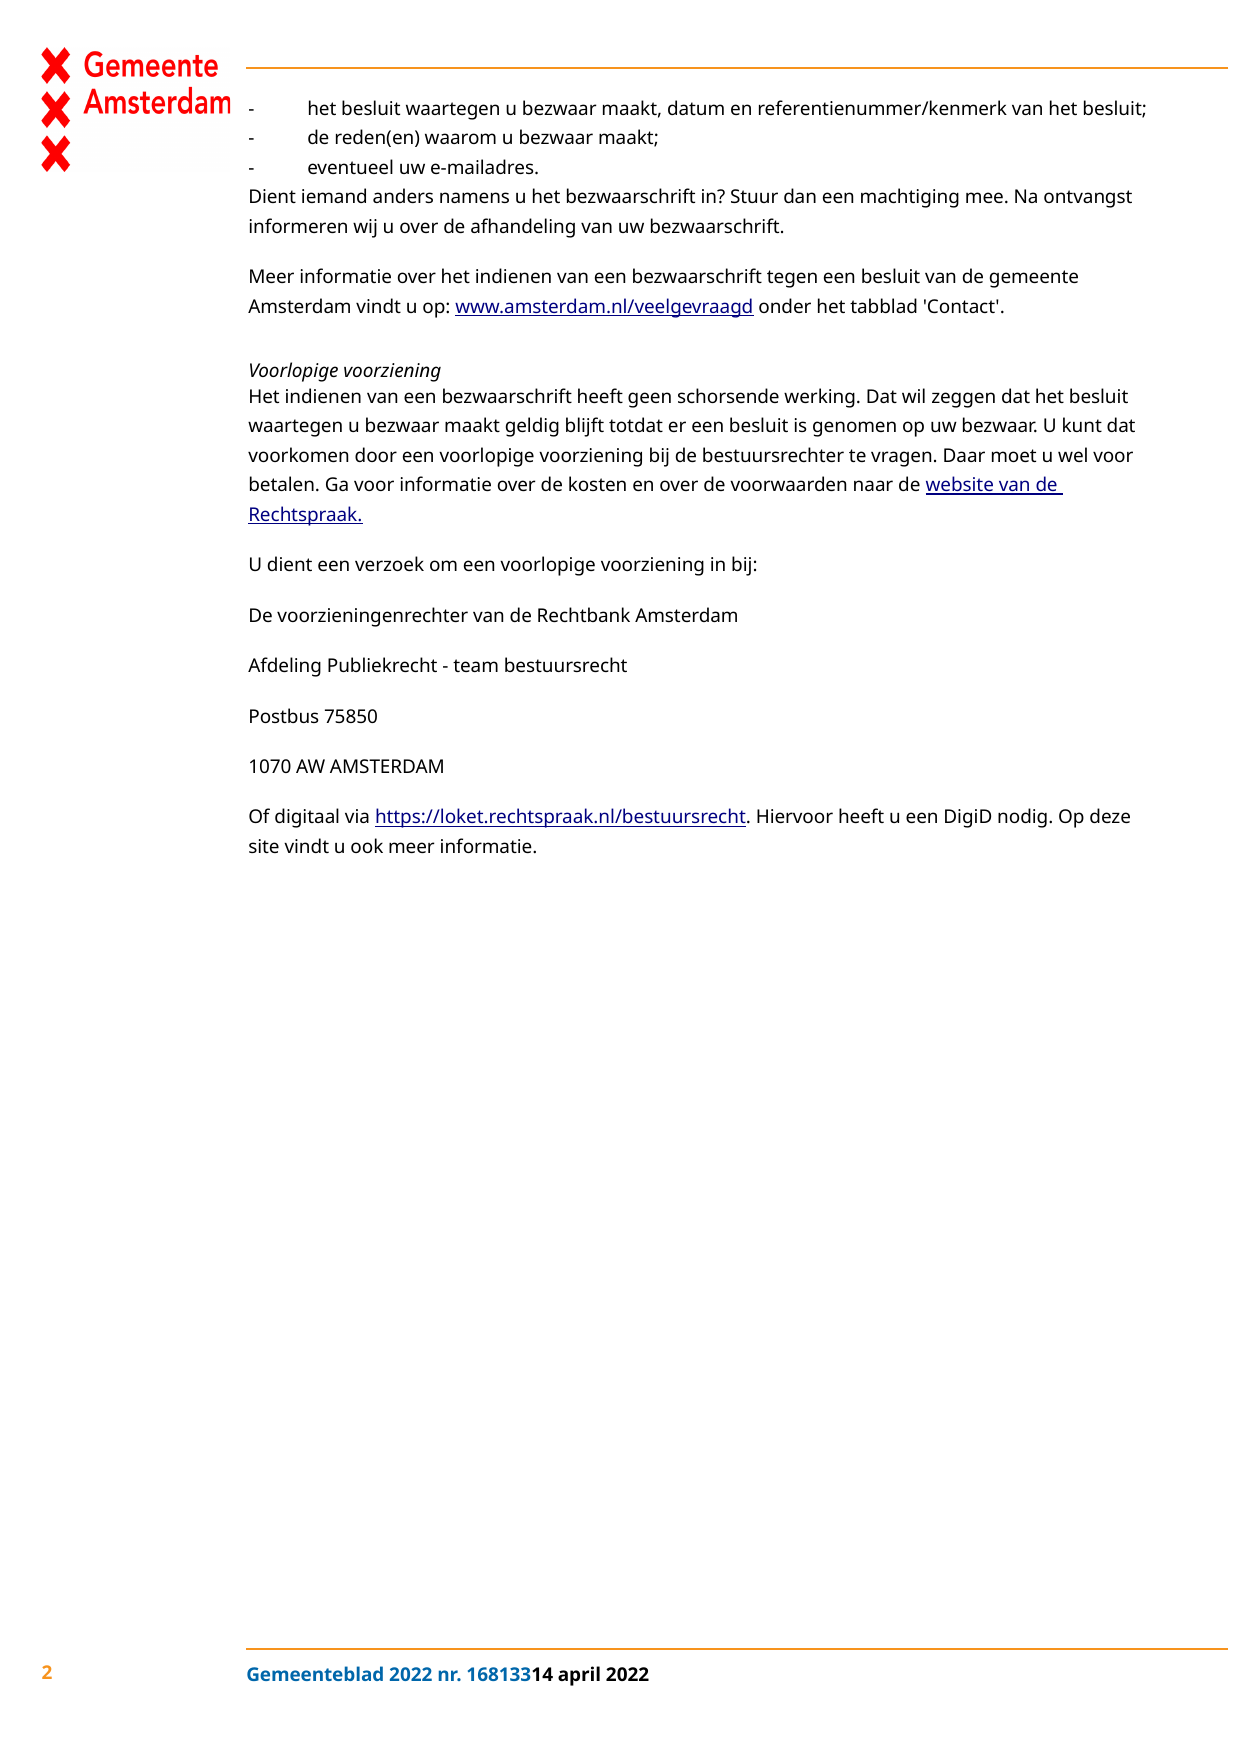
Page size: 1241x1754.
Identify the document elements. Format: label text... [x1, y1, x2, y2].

text Voorlopige voorziening [248, 357, 1152, 383]
text Het indienen van een bezwaarschrift heeft geen schorsende werking. Dat wil zeggen dat het besluit waartegen u bezwaar maakt geldig blijft totdat er een besluit is genomen op uw bezwaar. U kunt dat voorkomen door een voorlopige voorziening bij de bestuursrechter te vragen. Daar moet u wel voor betalen. Ga voor informatie over de kosten en over de voorwaarden naar de website van de Rechtspraak. [248, 383, 1152, 527]
text U dient een verzoek om een voorlopige voorziening in bij: [248, 552, 1152, 577]
list eventueel uw e-mailadres. [248, 154, 1152, 180]
text Of digitaal via https://loket.rechtspraak.nl/bestuursrecht. Hiervoor heeft u een DigiD nodig. Op deze site vindt u ook meer informatie. [248, 804, 1152, 859]
list het besluit waartegen u bezwaar maakt, datum en referentienummer/kenmerk van het besluit; [248, 95, 1152, 121]
text 1070 AW AMSTERDAM [248, 753, 1152, 779]
list de reden(en) waarom u bezwaar maakt; [248, 124, 1152, 150]
text Meer informatie over het indienen van een bezwaarschrift tegen een besluit van de gemeente Amsterdam vindt u op: www.amsterdam.nl/veelgevraagd onder het tabblad 'Contact'. [248, 263, 1152, 319]
text Afdeling Publiekrecht - team bestuursrecht [248, 652, 1152, 678]
text Dient iemand anders namens u het bezwaarschrift in? Stuur dan een machtiging mee. Na ontvangst informeren wij u over de afhandeling van uw bezwaarschrift. [248, 183, 1152, 239]
text Postbus 75850 [248, 703, 1152, 728]
picture [41, 47, 231, 172]
text De voorzieningenrechter van de Rechtbank Amsterdam [248, 602, 1152, 628]
